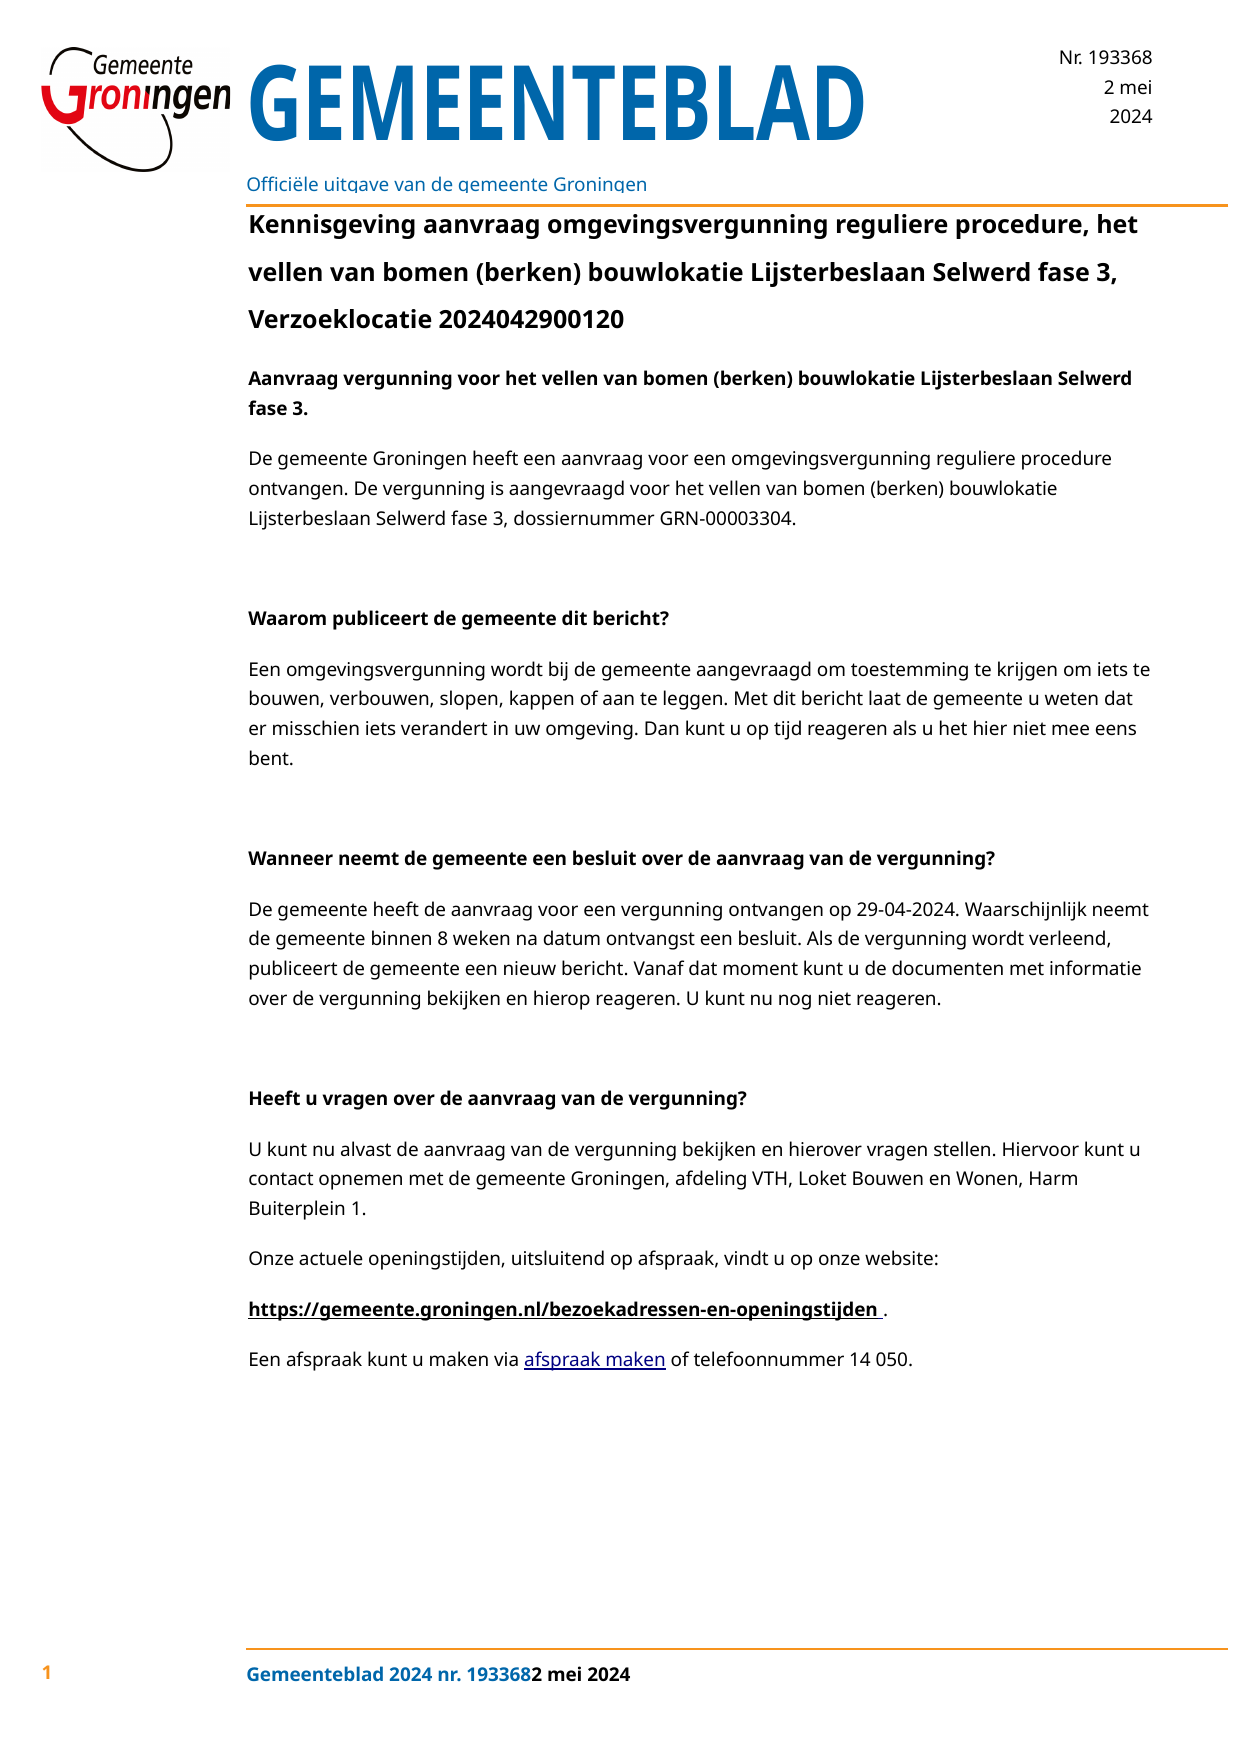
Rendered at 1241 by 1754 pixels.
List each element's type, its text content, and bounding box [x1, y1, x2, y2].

text Aanvraag vergunning voor het vellen van bomen (berken) bouwlokatie Lijsterbeslaan Selwerd fase 3. [248, 366, 1152, 421]
text Wanneer neemt de gemeente een besluit over de aanvraag van de vergunning? [248, 846, 1152, 871]
text Waarom publiceert de gemeente dit bericht? [248, 606, 1152, 631]
text De gemeente Groningen heeft een aanvraag voor een omgevingsvergunning reguliere procedure ontvangen. De vergunning is aangevraagd voor het vellen van bomen (berken) bouwlokatie Lijsterbeslaan Selwerd fase 3, dossiernummer GRN-00003304. [248, 446, 1152, 530]
text https://gemeente.groningen.nl/bezoekadressen-en-openingstijden . [248, 1296, 1152, 1322]
text Heeft u vragen over de aanvraag van de vergunning? [248, 1086, 1152, 1111]
text Kennisgeving aanvraag omgevingsvergunning reguliere procedure, het vellen van bomen (berken) bouwlokatie Lijsterbeslaan Selwerd fase 3, Verzoeklocatie 2024042900120 [248, 207, 1152, 336]
text Een afspraak kunt u maken via afspraak maken of telefoonnummer 14 050. [248, 1346, 1152, 1372]
text Een omgevingsvergunning wordt bij de gemeente aangevraagd om toestemming te krijgen om iets te bouwen, verbouwen, slopen, kappen of aan te leggen. Met dit bericht laat de gemeente u weten dat er misschien iets verandert in uw omgeving. Dan kunt u op tijd reageren als u het hier niet mee eens bent. [248, 656, 1152, 770]
text U kunt nu alvast de aanvraag van de vergunning bekijken en hierover vragen stellen. Hiervoor kunt u contact opnemen met de gemeente Groningen, afdeling VTH, Loket Bouwen en Wonen, Harm Buiterplein 1. [248, 1136, 1152, 1221]
picture [41, 47, 231, 172]
text Onze actuele openingstijden, uitsluitend op afspraak, vindt u op onze website: [248, 1246, 1152, 1271]
text De gemeente heeft de aanvraag voor een vergunning ontvangen op 29-04-2024. Waarschijnlijk neemt de gemeente binnen 8 weken na datum ontvangst een besluit. Als de vergunning wordt verleend, publiceert de gemeente een nieuw bericht. Vanaf dat moment kunt u de documenten met informatie over de vergunning bekijken en hierop reageren. U kunt nu nog niet reageren. [248, 896, 1152, 1010]
